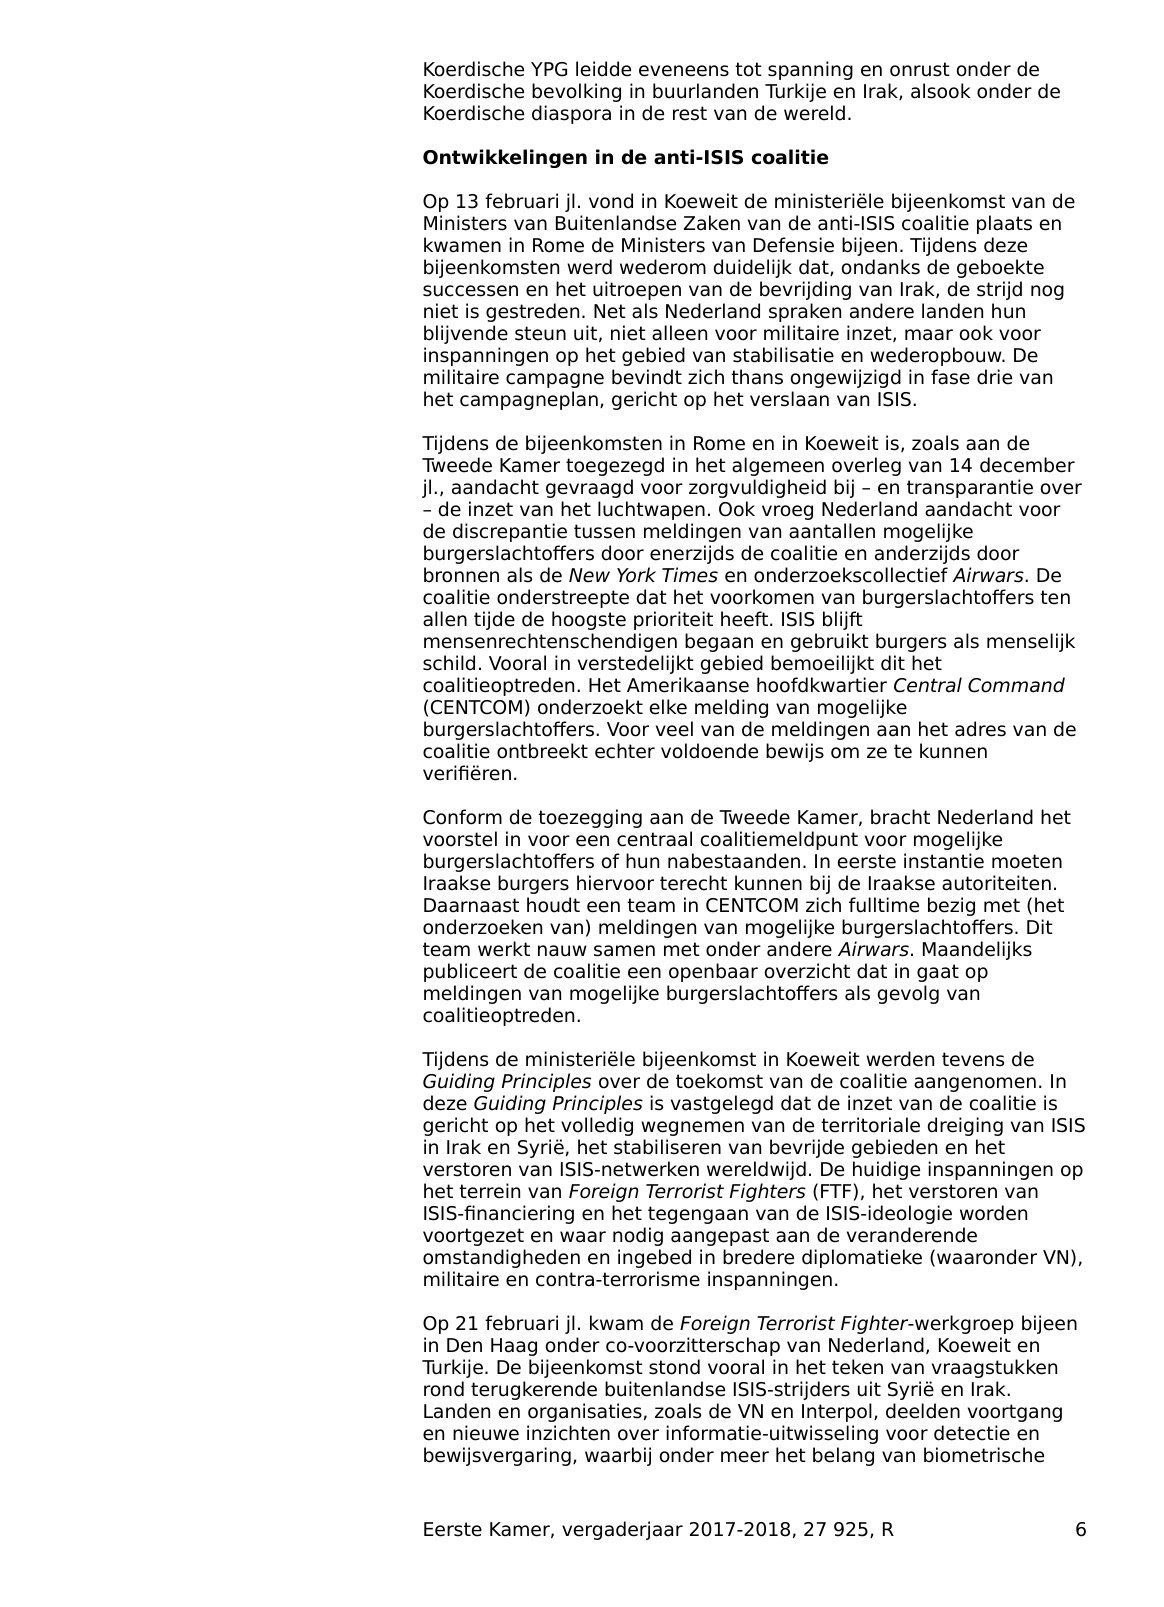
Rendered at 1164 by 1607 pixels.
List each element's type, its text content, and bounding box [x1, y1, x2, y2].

subtitle Ontwikkelingen in de anti-ISIS coalitie [422, 147, 1087, 169]
text Op 13 februari jl. vond in Koeweit de ministeriële bijeenkomst van de Ministers van Buitenlandse Zaken van de anti-ISIS coalitie plaats en kwamen in Rome de Ministers van Defensie bijeen. Tijdens deze bijeenkomsten werd wederom duidelijk dat, ondanks de geboekte successen en het uitroepen van de bevrijding van Irak, de strijd nog niet is gestreden. Net als Nederland spraken andere landen hun blijvende steun uit, niet alleen voor militaire inzet, maar ook voor inspanningen op het gebied van stabilisatie en wederopbouw. De militaire campagne bevindt zich thans ongewijzigd in fase drie van het campagneplan, gericht op het verslaan van ISIS. [422, 191, 1087, 411]
text Op 21 februari jl. kwam de Foreign Terrorist Fighter-werkgroep bijeen in Den Haag onder co-voorzitterschap van Nederland, Koeweit en Turkije. De bijeenkomst stond vooral in het teken van vraagstukken rond terugkerende buitenlandse ISIS-strijders uit Syrië en Irak. Landen en organisaties, zoals de VN en Interpol, deelden voortgang en nieuwe inzichten over informatie-uitwisseling voor detectie en bewijsvergaring, waarbij onder meer het belang van biometrische [422, 1313, 1087, 1467]
text Koerdische YPG leidde eveneens tot spanning en onrust onder de Koerdische bevolking in buurlanden Turkije en Irak, alsook onder de Koerdische diaspora in de rest van de wereld. [422, 59, 1087, 125]
text Tijdens de bijeenkomsten in Rome en in Koeweit is, zoals aan de Tweede Kamer toegezegd in het algemeen overleg van 14 december jl., aandacht gevraagd voor zorgvuldigheid bij – en transparantie over – de inzet van het luchtwapen. Ook vroeg Nederland aandacht voor de discrepantie tussen meldingen van aantallen mogelijke burgerslachtoffers door enerzijds de coalitie en anderzijds door bronnen als de New York Times en onderzoekscollectief Airwars. De coalitie onderstreepte dat het voorkomen van burgerslachtoffers ten allen tijde de hoogste prioriteit heeft. ISIS blijft mensenrechtenschendigen begaan en gebruikt burgers als menselijk schild. Vooral in verstedelijkt gebied bemoeilijkt dit het coalitieoptreden. Het Amerikaanse hoofdkwartier Central Command (CENTCOM) onderzoekt elke melding van mogelijke burgerslachtoffers. Voor veel van de meldingen aan het adres van de coalitie ontbreekt echter voldoende bewijs om ze te kunnen verifiëren. [422, 433, 1087, 785]
text Conform de toezegging aan de Tweede Kamer, bracht Nederland het voorstel in voor een centraal coalitiemeldpunt voor mogelijke burgerslachtoffers of hun nabestaanden. In eerste instantie moeten Iraakse burgers hiervoor terecht kunnen bij de Iraakse autoriteiten. Daarnaast houdt een team in CENTCOM zich fulltime bezig met (het onderzoeken van) meldingen van mogelijke burgerslachtoffers. Dit team werkt nauw samen met onder andere Airwars. Maandelijks publiceert de coalitie een openbaar overzicht dat in gaat op meldingen van mogelijke burgerslachtoffers als gevolg van coalitieoptreden. [422, 807, 1087, 1027]
text Tijdens de ministeriële bijeenkomst in Koeweit werden tevens de Guiding Principles over de toekomst van de coalitie aangenomen. In deze Guiding Principles is vastgelegd dat de inzet van de coalitie is gericht op het volledig wegnemen van de territoriale dreiging van ISIS in Irak en Syrië, het stabiliseren van bevrijde gebieden en het verstoren van ISIS-netwerken wereldwijd. De huidige inspanningen op het terrein van Foreign Terrorist Fighters (FTF), het verstoren van ISIS-financiering en het tegengaan van de ISIS-ideologie worden voortgezet en waar nodig aangepast aan de veranderende omstandigheden en ingebed in bredere diplomatieke (waaronder VN), militaire en contra-terrorisme inspanningen. [422, 1049, 1087, 1291]
